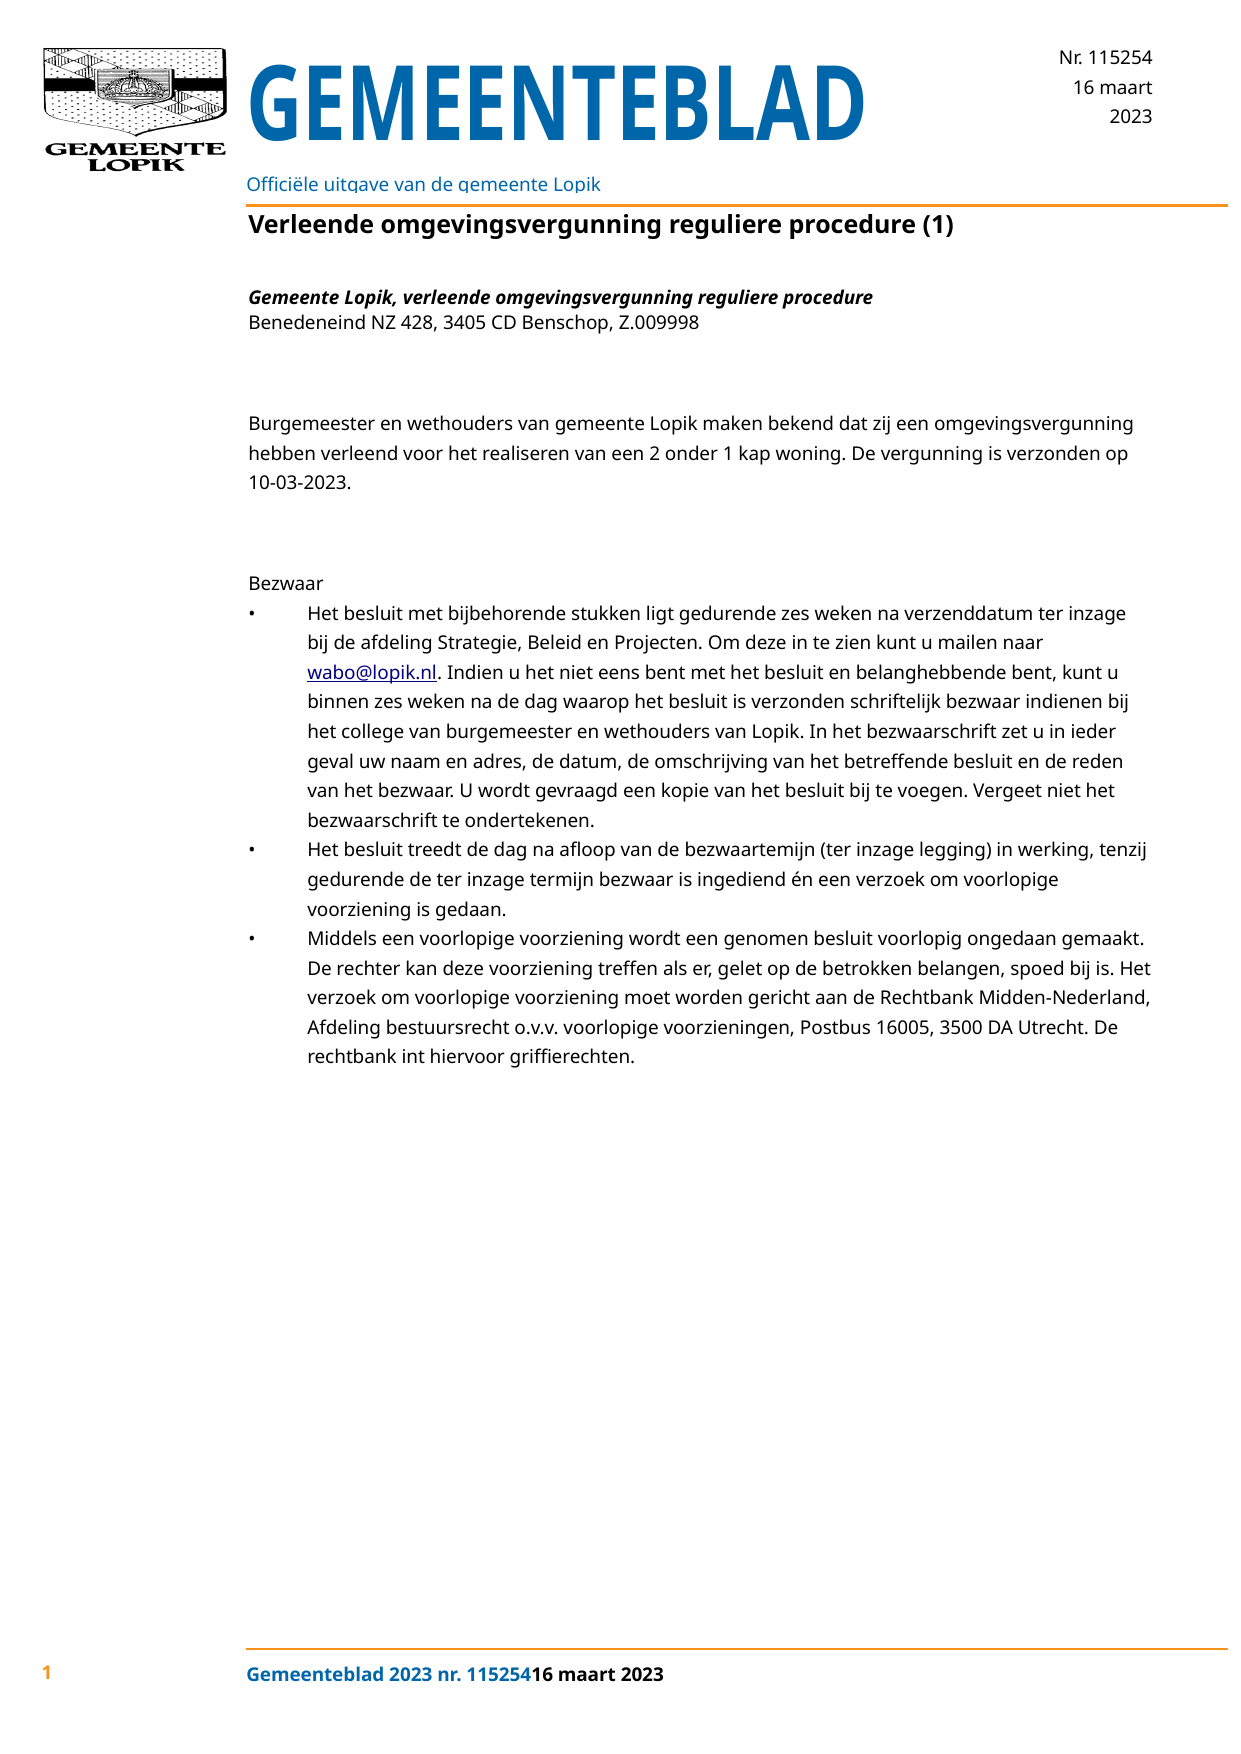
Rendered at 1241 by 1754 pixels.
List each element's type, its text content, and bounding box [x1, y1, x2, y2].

picture [41, 47, 231, 172]
text Verleende omgevingsvergunning reguliere procedure (1) [248, 207, 1152, 241]
list Het besluit treedt de dag na afloop van de bezwaartemijn (ter inzage legging) in werking, tenzij gedurende de ter inzage termijn bezwaar is ingediend én een verzoek om voorlopige voorziening is gedaan. [248, 837, 1152, 922]
text Bezwaar [248, 570, 1152, 596]
list Middels een voorlopige voorziening wordt een genomen besluit voorlopig ongedaan gemaakt. De rechter kan deze voorziening treffen als er, gelet op de betrokken belangen, spoed bij is. Het verzoek om voorlopige voorziening moet worden gericht aan de Rechtbank Midden-Nederland, Afdeling bestuursrecht o.v.v. voorlopige voorzieningen, Postbus 16005, 3500 DA Utrecht. De rechtbank int hiervoor griffierechten. [248, 925, 1152, 1069]
text Gemeente Lopik, verleende omgevingsvergunning reguliere procedure [248, 284, 1152, 309]
text Benedeneind NZ 428, 3405 CD Benschop, Z.009998 [248, 309, 1152, 335]
text Burgemeester en wethouders van gemeente Lopik maken bekend dat zij een omgevingsvergunning hebben verleend voor het realiseren van een 2 onder 1 kap woning. De vergunning is verzonden op 10-03-2023. [248, 410, 1152, 495]
list Het besluit met bijbehorende stukken ligt gedurende zes weken na verzenddatum ter inzage bij de afdeling Strategie, Beleid en Projecten. Om deze in te zien kunt u mailen naar wabo@lopik.nl. Indien u het niet eens bent met het besluit en belanghebbende bent, kunt u binnen zes weken na de dag waarop het besluit is verzonden schriftelijk bezwaar indienen bij het college van burgemeester en wethouders van Lopik. In het bezwaarschrift zet u in ieder geval uw naam en adres, de datum, de omschrijving van het betreffende besluit en de reden van het bezwaar. U wordt gevraagd een kopie van het besluit bij te voegen. Vergeet niet het bezwaarschrift te ondertekenen. [248, 600, 1152, 833]
